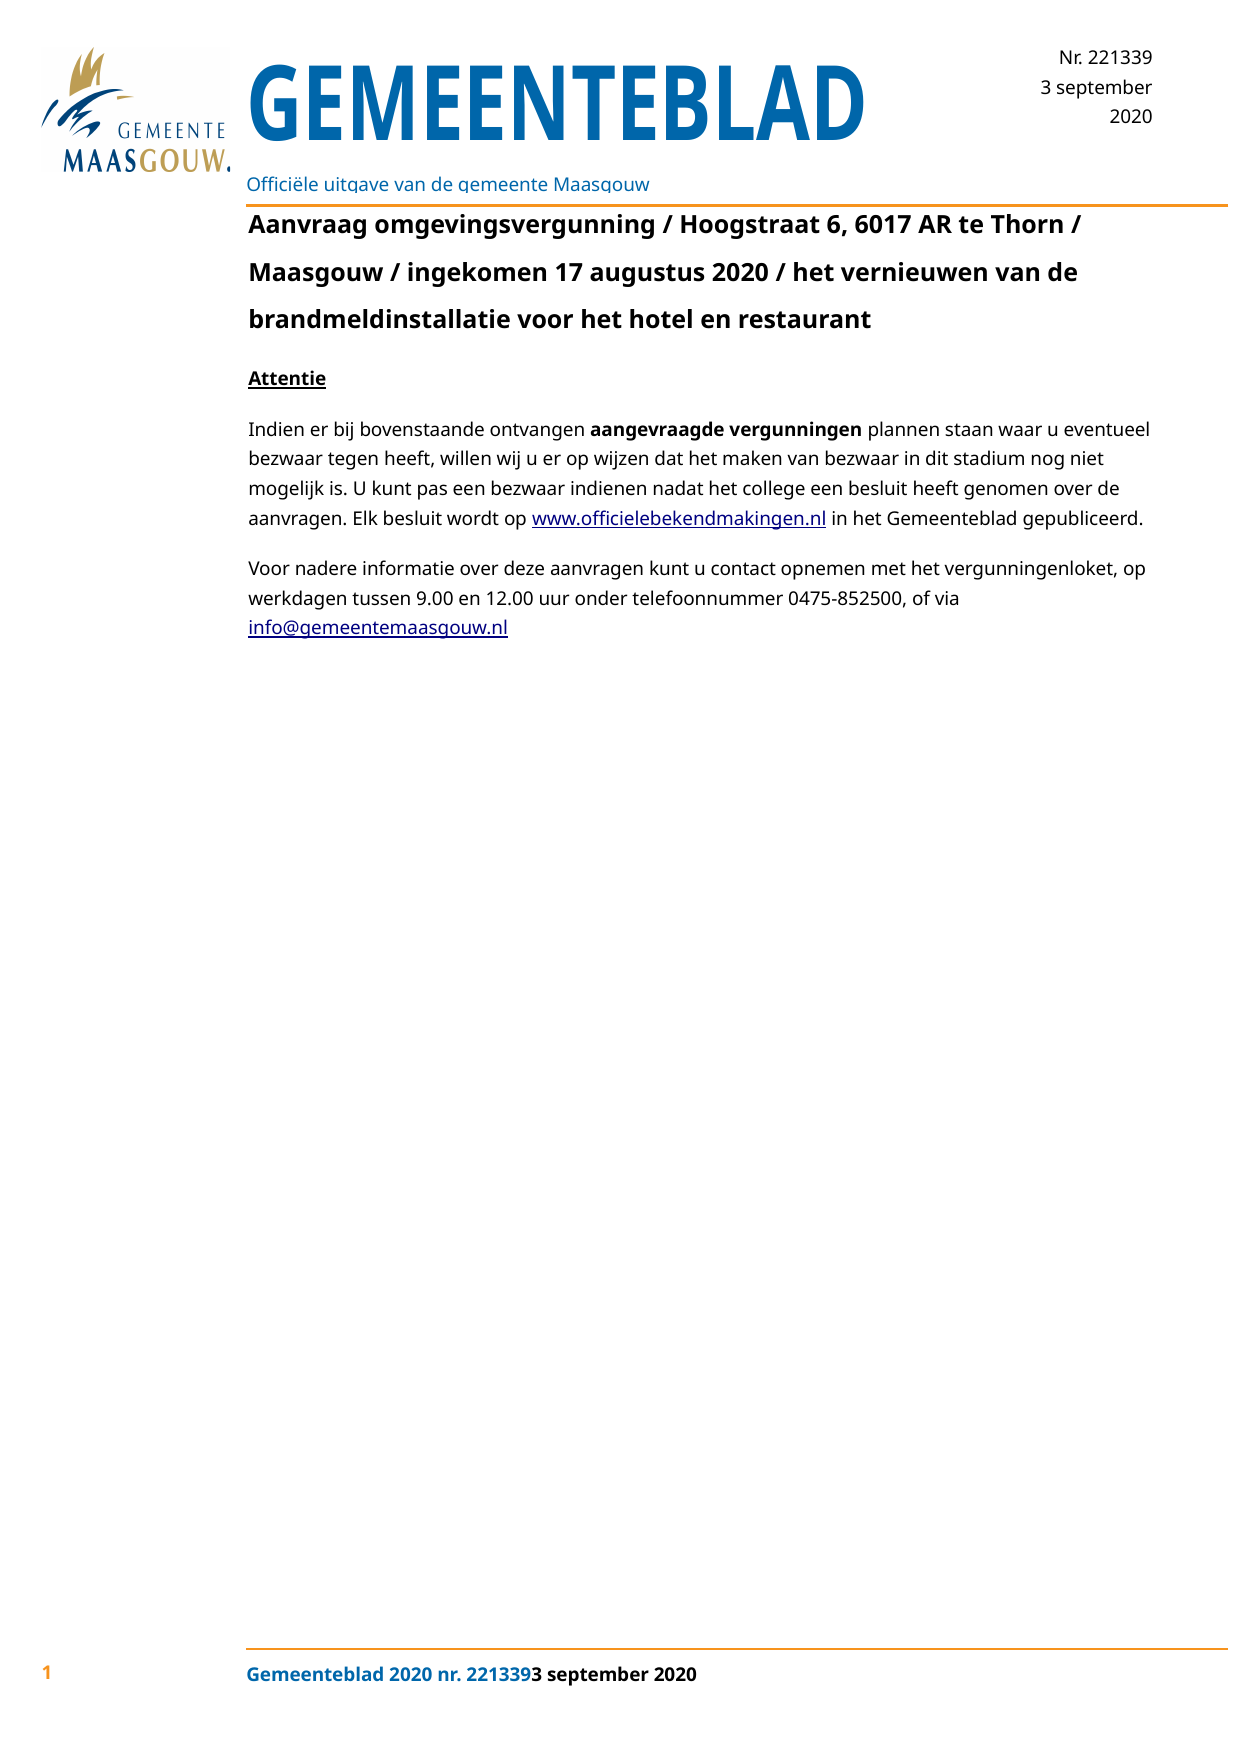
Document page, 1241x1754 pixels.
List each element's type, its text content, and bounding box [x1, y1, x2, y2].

text Aanvraag omgevingsvergunning / Hoogstraat 6, 6017 AR te Thorn / Maasgouw / ingekomen 17 augustus 2020 / het vernieuwen van de brandmeldinstallatie voor het hotel en restaurant [248, 207, 1152, 336]
picture [41, 47, 231, 172]
text Indien er bij bovenstaande ontvangen aangevraagde vergunningen plannen staan waar u eventueel bezwaar tegen heeft, willen wij u er op wijzen dat het maken van bezwaar in dit stadium nog niet mogelijk is. U kunt pas een bezwaar indienen nadat het college een besluit heeft genomen over de aanvragen. Elk besluit wordt op www.officielebekendmakingen.nl in het Gemeenteblad gepubliceerd. [248, 416, 1152, 530]
text Attentie [248, 366, 1152, 391]
text Voor nadere informatie over deze aanvragen kunt u contact opnemen met het vergunningenloket, op werkdagen tussen 9.00 en 12.00 uur onder telefoonnummer 0475-852500, of via info@gemeentemaasgouw.nl [248, 555, 1152, 640]
